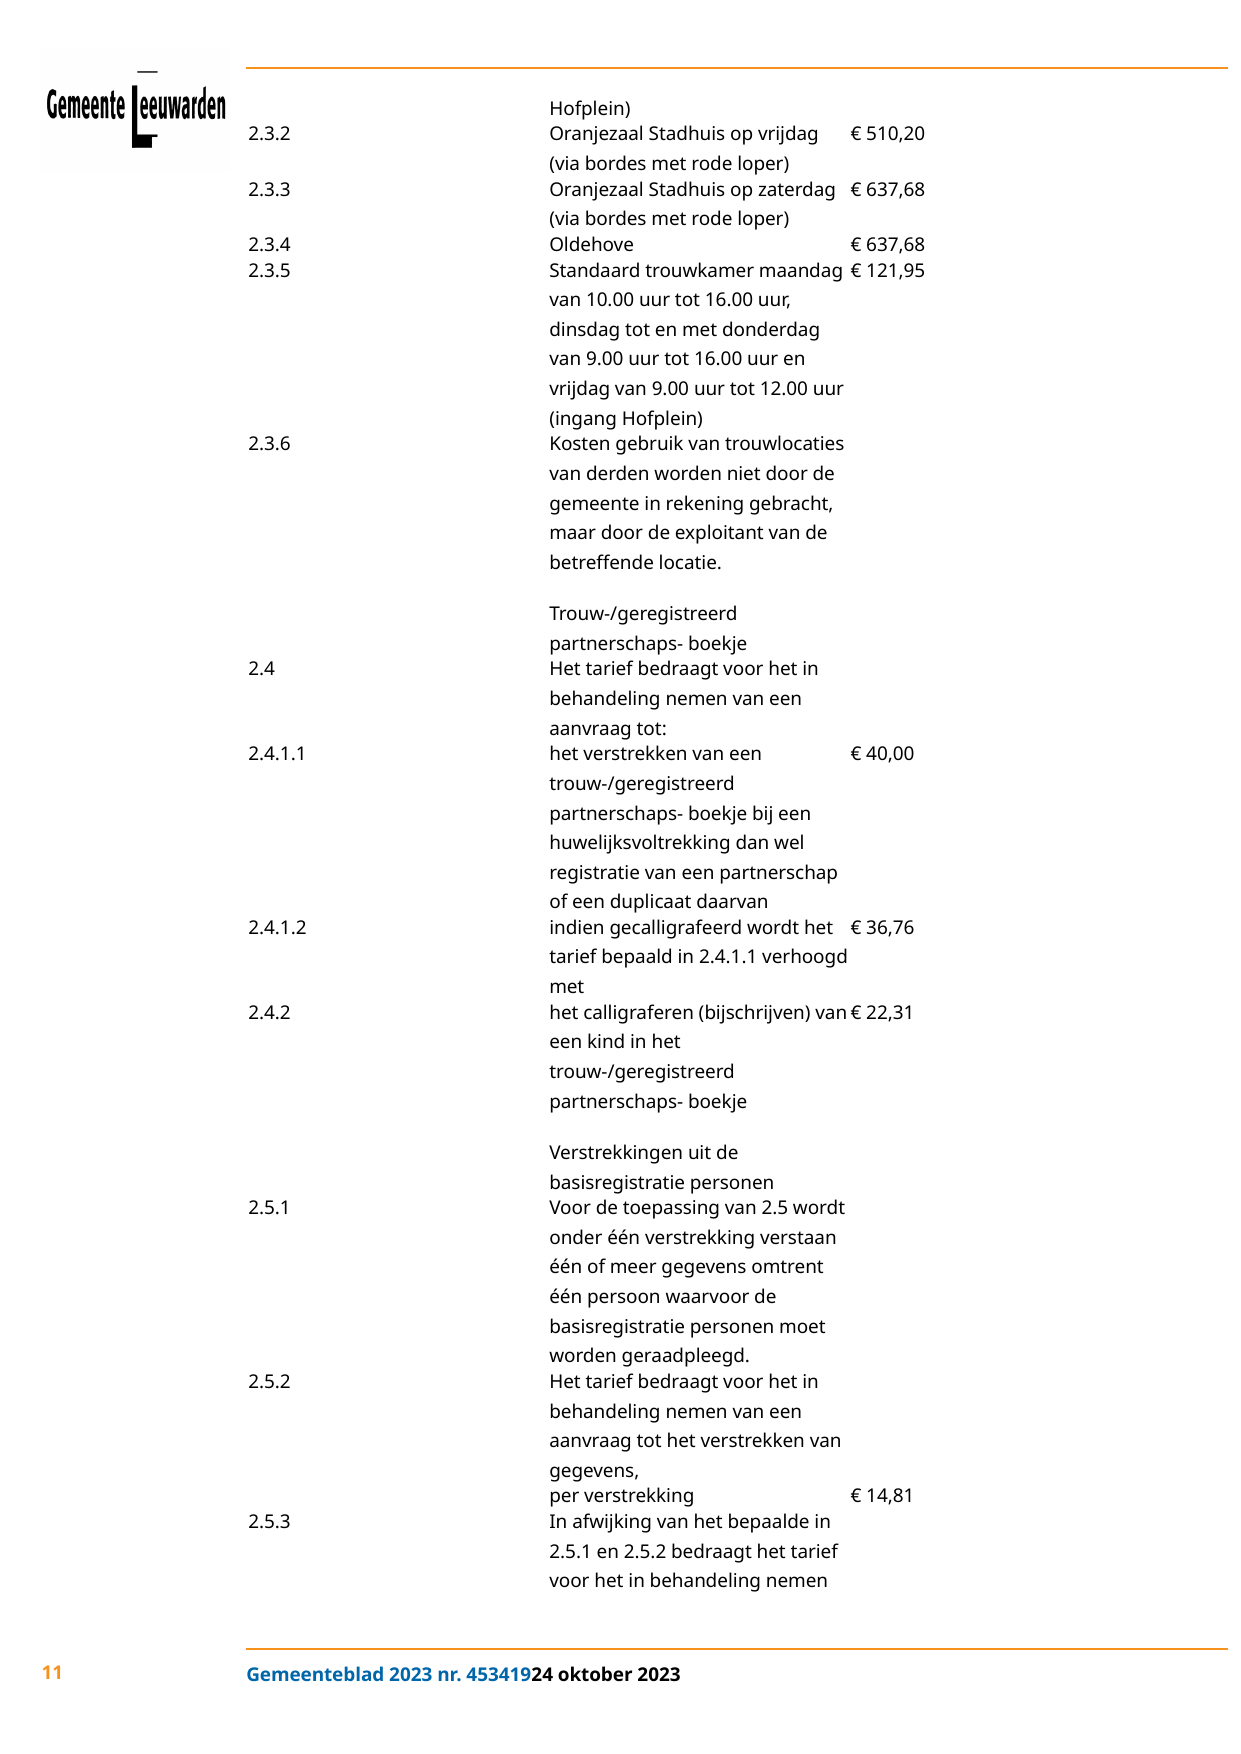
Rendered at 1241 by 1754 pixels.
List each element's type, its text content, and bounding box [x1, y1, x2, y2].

table_cell indien gecalligrafeerd wordt het tarief bepaald in 2.4.1.1 verhoogd met [549, 914, 850, 999]
table_cell 2.3.6 [248, 431, 549, 574]
table_cell 2.4 [248, 656, 549, 741]
table_cell € 14,81 [850, 1483, 1152, 1508]
table_cell [850, 95, 1152, 121]
table_cell 2.4.1.2 [248, 914, 549, 999]
table_cell € 36,76 [850, 914, 1152, 999]
table_cell [248, 95, 549, 121]
table_cell Voor de toepassing van 2.5 wordt onder één verstrekking verstaan één of meer gegevens omtrent één persoon waarvoor de basisregistratie personen moet worden geraadpleegd. [549, 1195, 850, 1368]
table_cell € 637,68 [850, 231, 1152, 257]
table_cell € 22,31 [850, 999, 1152, 1113]
table_cell [248, 600, 549, 656]
table_cell [850, 656, 1152, 741]
table_cell Oldehove [549, 231, 850, 257]
table_cell [850, 1509, 1152, 1593]
table_cell [248, 1483, 549, 1508]
table_cell per verstrekking [549, 1483, 850, 1508]
table_cell Kosten gebruik van trouwlocaties van derden worden niet door de gemeente in rekening gebracht, maar door de exploitant van de betreffende locatie. [549, 431, 850, 574]
table_cell [549, 1114, 850, 1139]
table_cell [248, 1114, 549, 1139]
table_cell [850, 1368, 1152, 1483]
table_cell € 510,20 [850, 121, 1152, 176]
picture [41, 47, 231, 172]
table_cell 2.3.3 [248, 176, 549, 231]
table_cell [850, 1195, 1152, 1368]
table_cell Het tarief bedraagt voor het in behandeling nemen van een aanvraag tot: [549, 656, 850, 741]
table_cell Standaard trouwkamer maandag van 10.00 uur tot 16.00 uur, dinsdag tot en met donderdag van 9.00 uur tot 16.00 uur en vrijdag van 9.00 uur tot 12.00 uur (ingang Hofplein) [549, 257, 850, 431]
table_cell [850, 1139, 1152, 1194]
table_cell € 121,95 [850, 257, 1152, 431]
table_cell € 637,68 [850, 176, 1152, 231]
table_cell het calligraferen (bijschrijven) van een kind in het trouw-/geregistreerd partnerschaps- boekje [549, 999, 850, 1113]
table_cell 2.5.1 [248, 1195, 549, 1368]
table_cell Hofplein) [549, 95, 850, 121]
table_cell 2.4.1.1 [248, 741, 549, 914]
table_cell [549, 575, 850, 600]
table_cell In afwijking van het bepaalde in 2.5.1 en 2.5.2 bedraagt het tarief voor het in behandeling nemen [549, 1509, 850, 1593]
table_cell [850, 1114, 1152, 1139]
table_cell 2.5.2 [248, 1368, 549, 1483]
table_cell 2.3.4 [248, 231, 549, 257]
table_cell 2.3.5 [248, 257, 549, 431]
table_cell Oranjezaal Stadhuis op zaterdag (via bordes met rode loper) [549, 176, 850, 231]
table_cell [850, 431, 1152, 574]
table_cell Verstrekkingen uit de basisregistratie personen [549, 1139, 850, 1194]
table_cell [248, 575, 549, 600]
table_cell € 40,00 [850, 741, 1152, 914]
table_cell [850, 575, 1152, 600]
table_cell 2.4.2 [248, 999, 549, 1113]
table_cell het verstrekken van een trouw-/geregistreerd partnerschaps- boekje bij een huwelijksvoltrekking dan wel registratie van een partnerschap of een duplicaat daarvan [549, 741, 850, 914]
table_cell 2.3.2 [248, 121, 549, 176]
table_cell Trouw-/geregistreerd partnerschaps- boekje [549, 600, 850, 656]
table_cell [850, 600, 1152, 656]
table_cell 2.5.3 [248, 1509, 549, 1593]
table_cell Het tarief bedraagt voor het in behandeling nemen van een aanvraag tot het verstrekken van gegevens, [549, 1368, 850, 1483]
table_cell Oranjezaal Stadhuis op vrijdag (via bordes met rode loper) [549, 121, 850, 176]
table_cell [248, 1139, 549, 1194]
